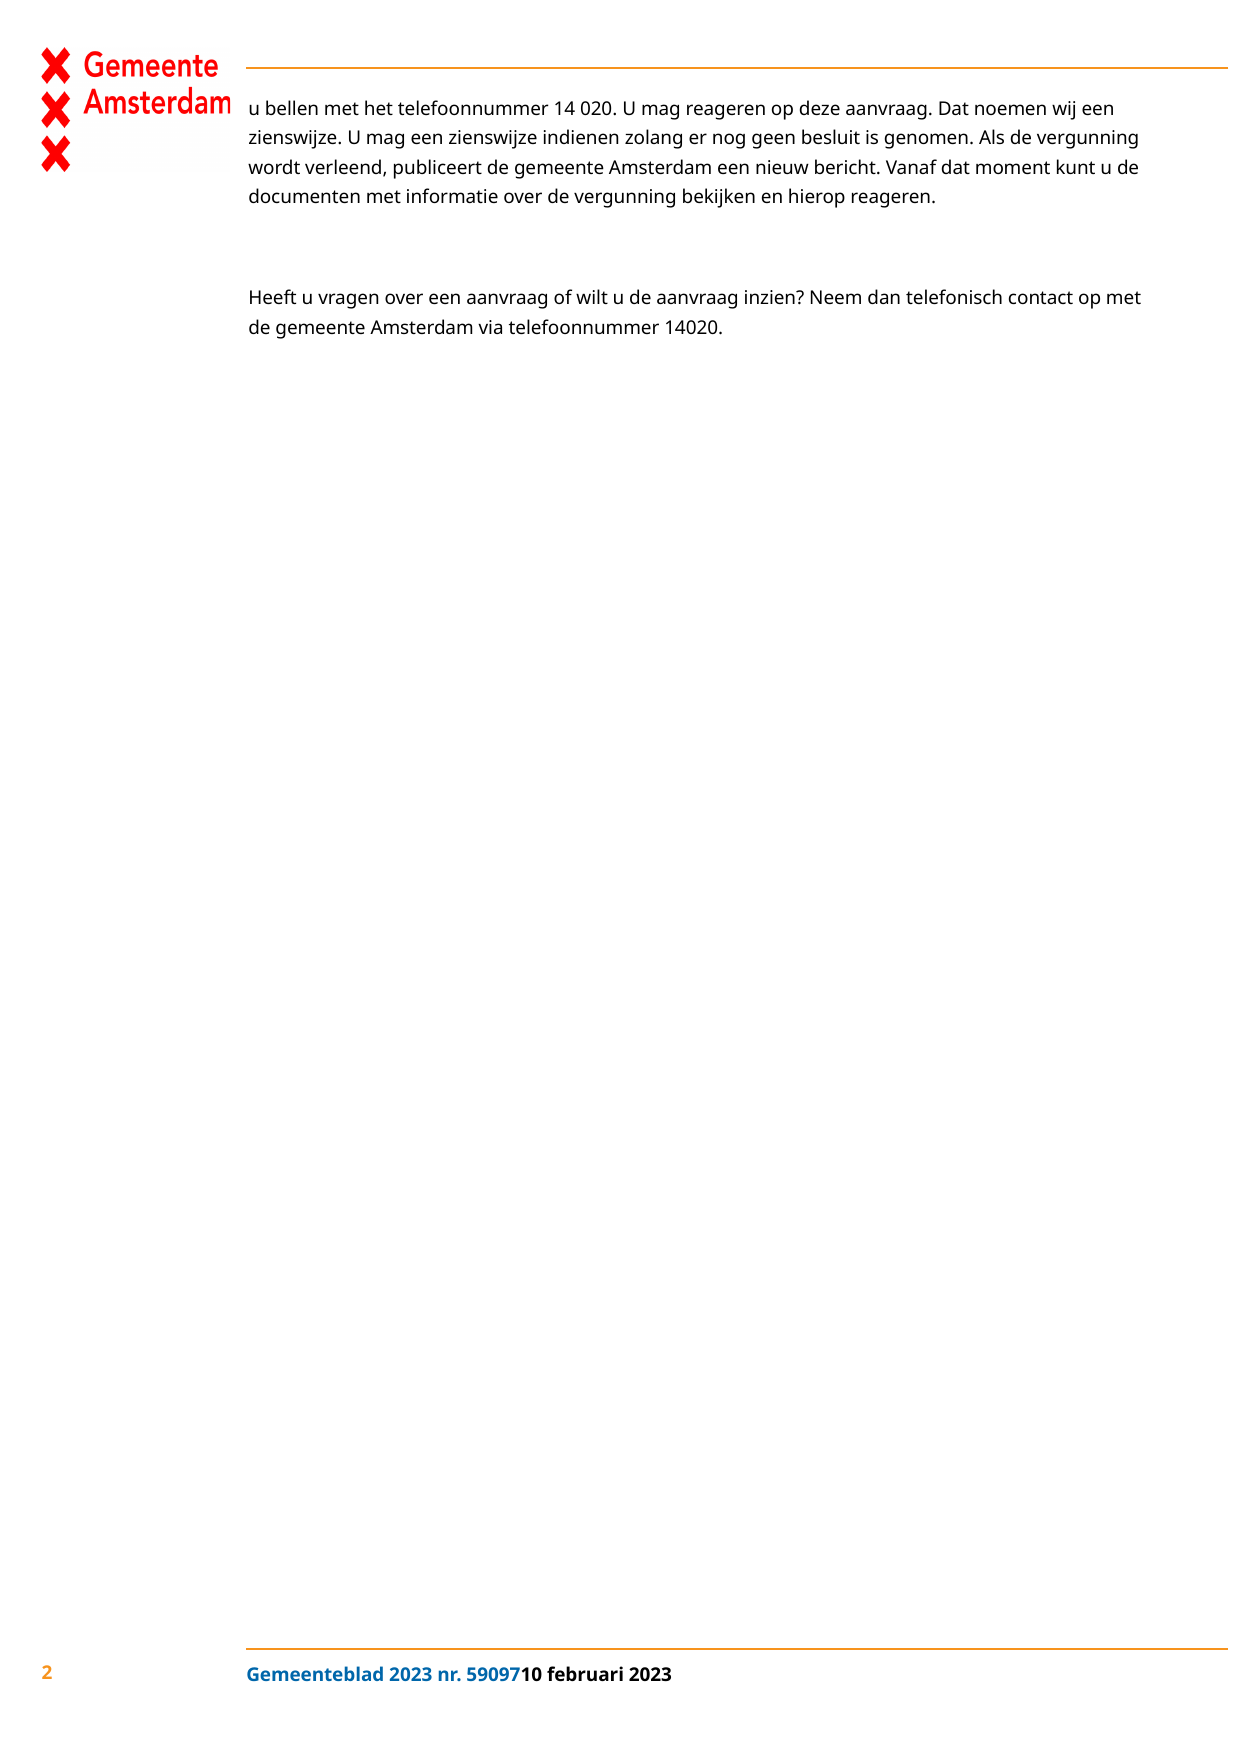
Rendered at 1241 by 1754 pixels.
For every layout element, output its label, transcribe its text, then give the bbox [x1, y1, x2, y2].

text u bellen met het telefoonnummer 14 020. U mag reageren op deze aanvraag. Dat noemen wij een zienswijze. U mag een zienswijze indienen zolang er nog geen besluit is genomen. Als de vergunning wordt verleend, publiceert de gemeente Amsterdam een nieuw bericht. Vanaf dat moment kunt u de documenten met informatie over de vergunning bekijken en hierop reageren. [248, 95, 1152, 209]
picture [41, 47, 231, 172]
text Heeft u vragen over een aanvraag of wilt u de aanvraag inzien? Neem dan telefonisch contact op met de gemeente Amsterdam via telefoonnummer 14020. [248, 284, 1152, 340]
